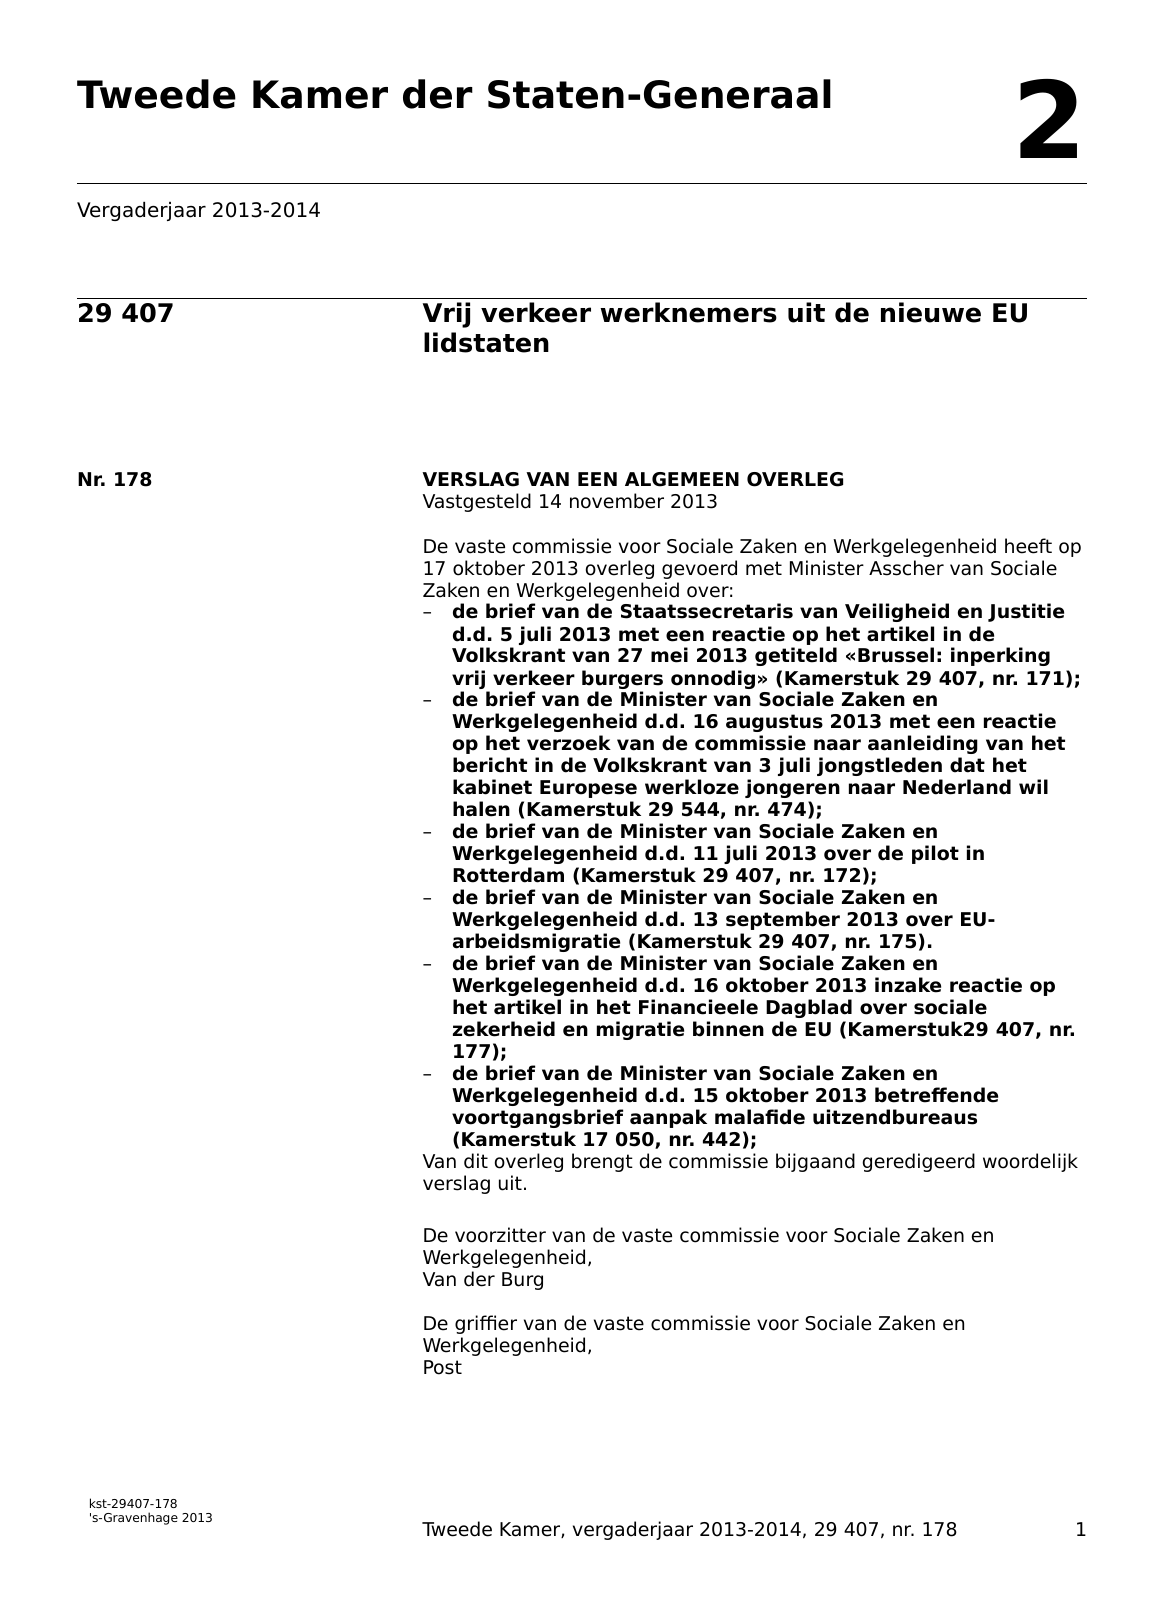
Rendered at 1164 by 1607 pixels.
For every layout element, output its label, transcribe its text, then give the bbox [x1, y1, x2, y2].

table_header Tweede Kamer der Staten-Generaal [77, 59, 886, 183]
table_header 2 [886, 59, 1087, 183]
text Vastgesteld 14 november 2013 [422, 491, 1087, 513]
text – de brief van de Minister van Sociale Zaken en Werkgelegenheid d.d. 13 september 2013 over EU-arbeidsmigratie (Kamerstuk 29 407, nr. 175). [422, 887, 1087, 953]
text kst-29407-178 [88, 1497, 323, 1511]
text – de brief van de Staatssecretaris van Veiligheid en Justitie d.d. 5 juli 2013 met een reactie op het artikel in de Volkskrant van 27 mei 2013 getiteld «Brussel: inperking vrij verkeer burgers onnodig» (Kamerstuk 29 407, nr. 171); [422, 601, 1087, 689]
subtitle 29 407 Vrij verkeer werknemers uit de nieuwe EU lidstaten [77, 299, 1087, 358]
text De voorzitter van de vaste commissie voor Sociale Zaken en Werkgelegenheid, Van der Burg [422, 1225, 1087, 1291]
text – de brief van de Minister van Sociale Zaken en Werkgelegenheid d.d. 16 augustus 2013 met een reactie op het verzoek van de commissie naar aanleiding van het bericht in de Volkskrant van 3 juli jongstleden dat het kabinet Europese werkloze jongeren naar Nederland wil halen (Kamerstuk 29 544, nr. 474); [422, 689, 1087, 821]
text – de brief van de Minister van Sociale Zaken en Werkgelegenheid d.d. 16 oktober 2013 inzake reactie op het artikel in het Financieele Dagblad over sociale zekerheid en migratie binnen de EU (Kamerstuk29 407, nr. 177); [422, 953, 1087, 1063]
subtitle Nr. 178 VERSLAG VAN EEN ALGEMEEN OVERLEG [77, 469, 1087, 491]
text – de brief van de Minister van Sociale Zaken en Werkgelegenheid d.d. 15 oktober 2013 betreffende voortgangsbrief aanpak malafide uitzendbureaus (Kamerstuk 17 050, nr. 442); [422, 1063, 1087, 1151]
text De vaste commissie voor Sociale Zaken en Werkgelegenheid heeft op 17 oktober 2013 overleg gevoerd met Minister Asscher van Sociale Zaken en Werkgelegenheid over: [422, 536, 1087, 601]
text De griffier van de vaste commissie voor Sociale Zaken en Werkgelegenheid, Post [422, 1313, 1087, 1379]
table_cell Vergaderjaar 2013-2014 [77, 184, 1087, 298]
text – de brief van de Minister van Sociale Zaken en Werkgelegenheid d.d. 11 juli 2013 over de pilot in Rotterdam (Kamerstuk 29 407, nr. 172); [422, 821, 1087, 887]
text 's-Gravenhage 2013 [88, 1511, 323, 1525]
text Van dit overleg brengt de commissie bijgaand geredigeerd woordelijk verslag uit. [422, 1151, 1087, 1195]
